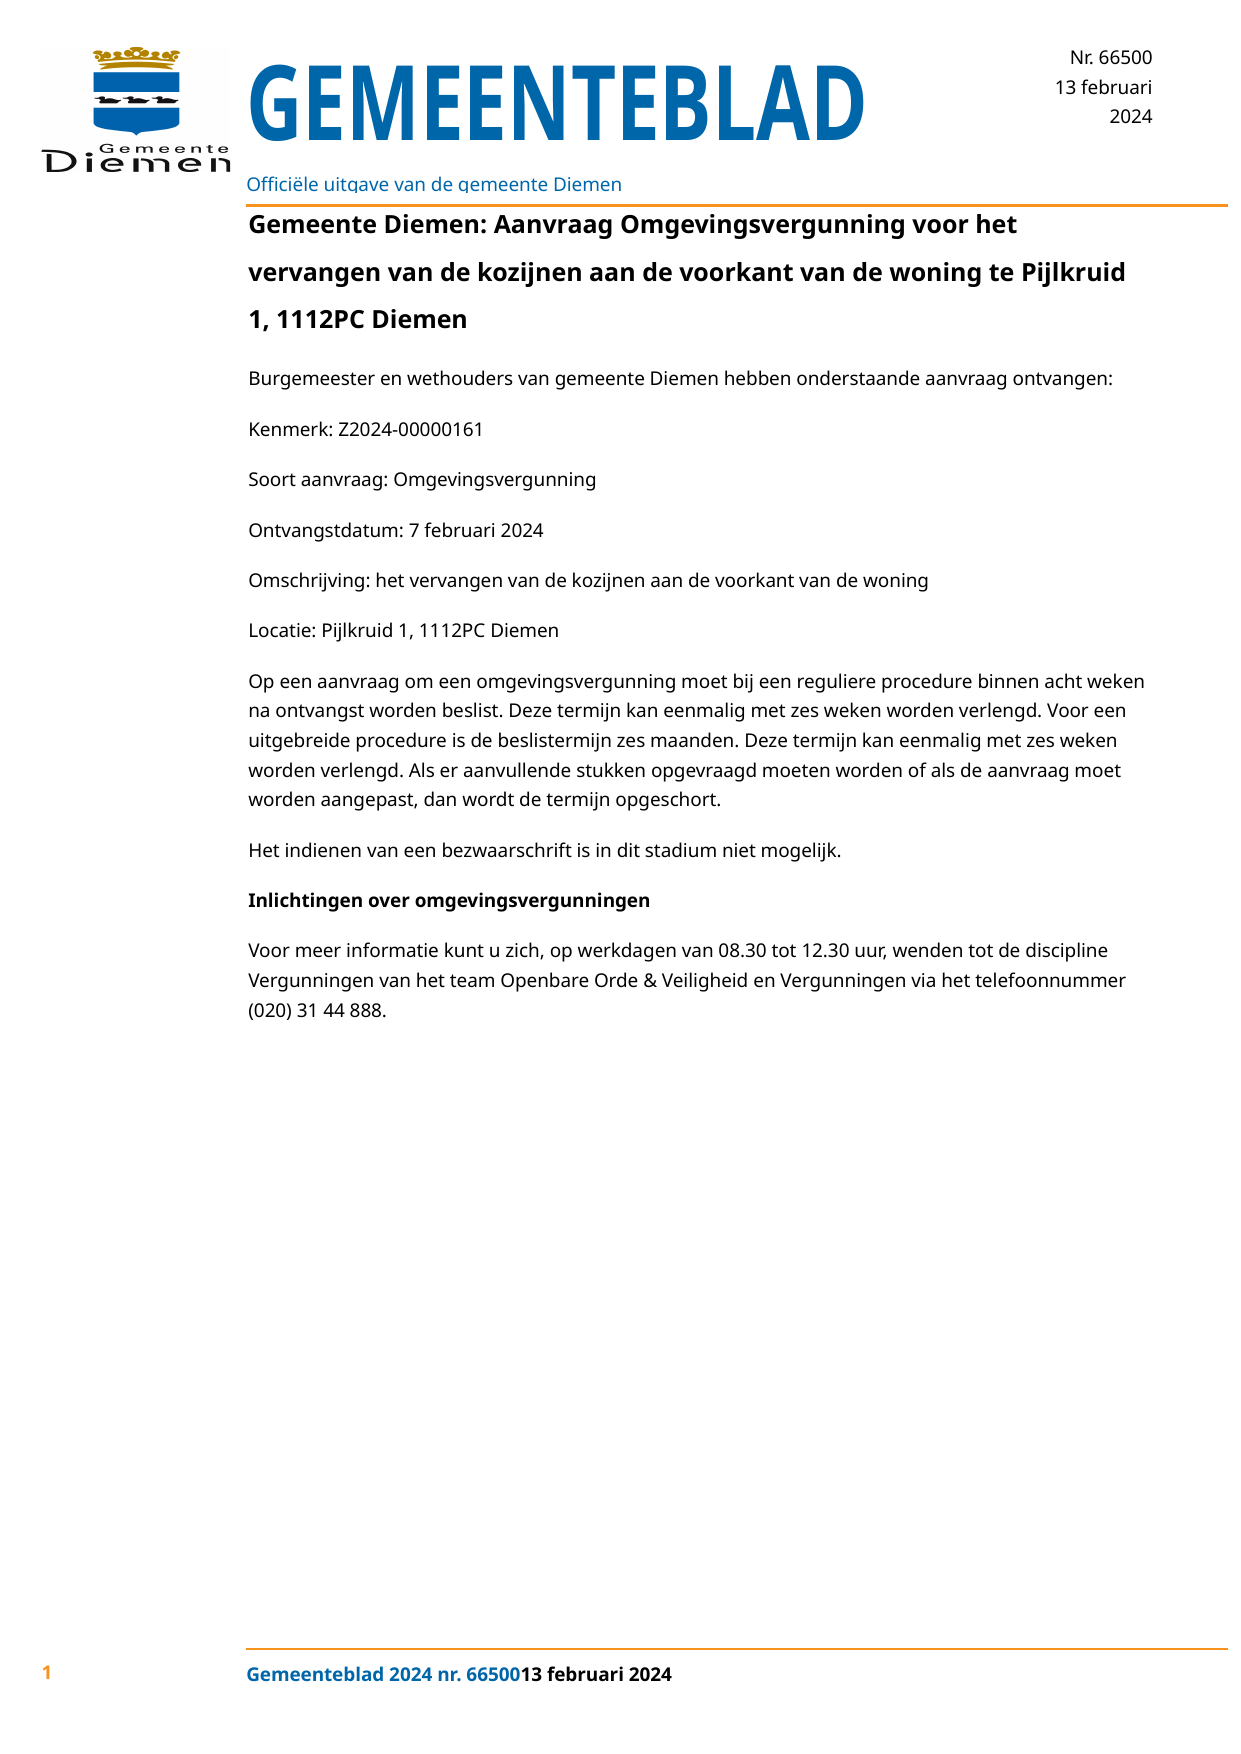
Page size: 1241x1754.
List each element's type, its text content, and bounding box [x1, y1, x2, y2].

text Burgemeester en wethouders van gemeente Diemen hebben onderstaande aanvraag ontvangen: [248, 366, 1152, 391]
text Op een aanvraag om een omgevingsvergunning moet bij een reguliere procedure binnen acht weken na ontvangst worden beslist. Deze termijn kan eenmalig met zes weken worden verlengd. Voor een uitgebreide procedure is de beslistermijn zes maanden. Deze termijn kan eenmalig met zes weken worden verlengd. Als er aanvullende stukken opgevraagd moeten worden of als de aanvraag moet worden aangepast, dan wordt de termijn opgeschort. [248, 668, 1152, 812]
text Het indienen van een bezwaarschrift is in dit stadium niet mogelijk. [248, 837, 1152, 862]
text Omschrijving: het vervangen van de kozijnen aan de voorkant van de woning [248, 567, 1152, 593]
text Locatie: Pijlkruid 1, 1112PC Diemen [248, 618, 1152, 643]
text Kenmerk: Z2024-00000161 [248, 416, 1152, 442]
text Inlichtingen over omgevingsvergunningen [248, 887, 1152, 913]
picture [41, 47, 231, 172]
text Ontvangstdatum: 7 februari 2024 [248, 517, 1152, 542]
text Soort aanvraag: Omgevingsvergunning [248, 466, 1152, 492]
text Voor meer informatie kunt u zich, op werkdagen van 08.30 tot 12.30 uur, wenden tot de discipline Vergunningen van het team Openbare Orde & Veiligheid en Vergunningen via het telefoonnummer (020) 31 44 888. [248, 938, 1152, 1022]
text Gemeente Diemen: Aanvraag Omgevingsvergunning voor het vervangen van de kozijnen aan de voorkant van de woning te Pijlkruid 1, 1112PC Diemen [248, 207, 1152, 336]
